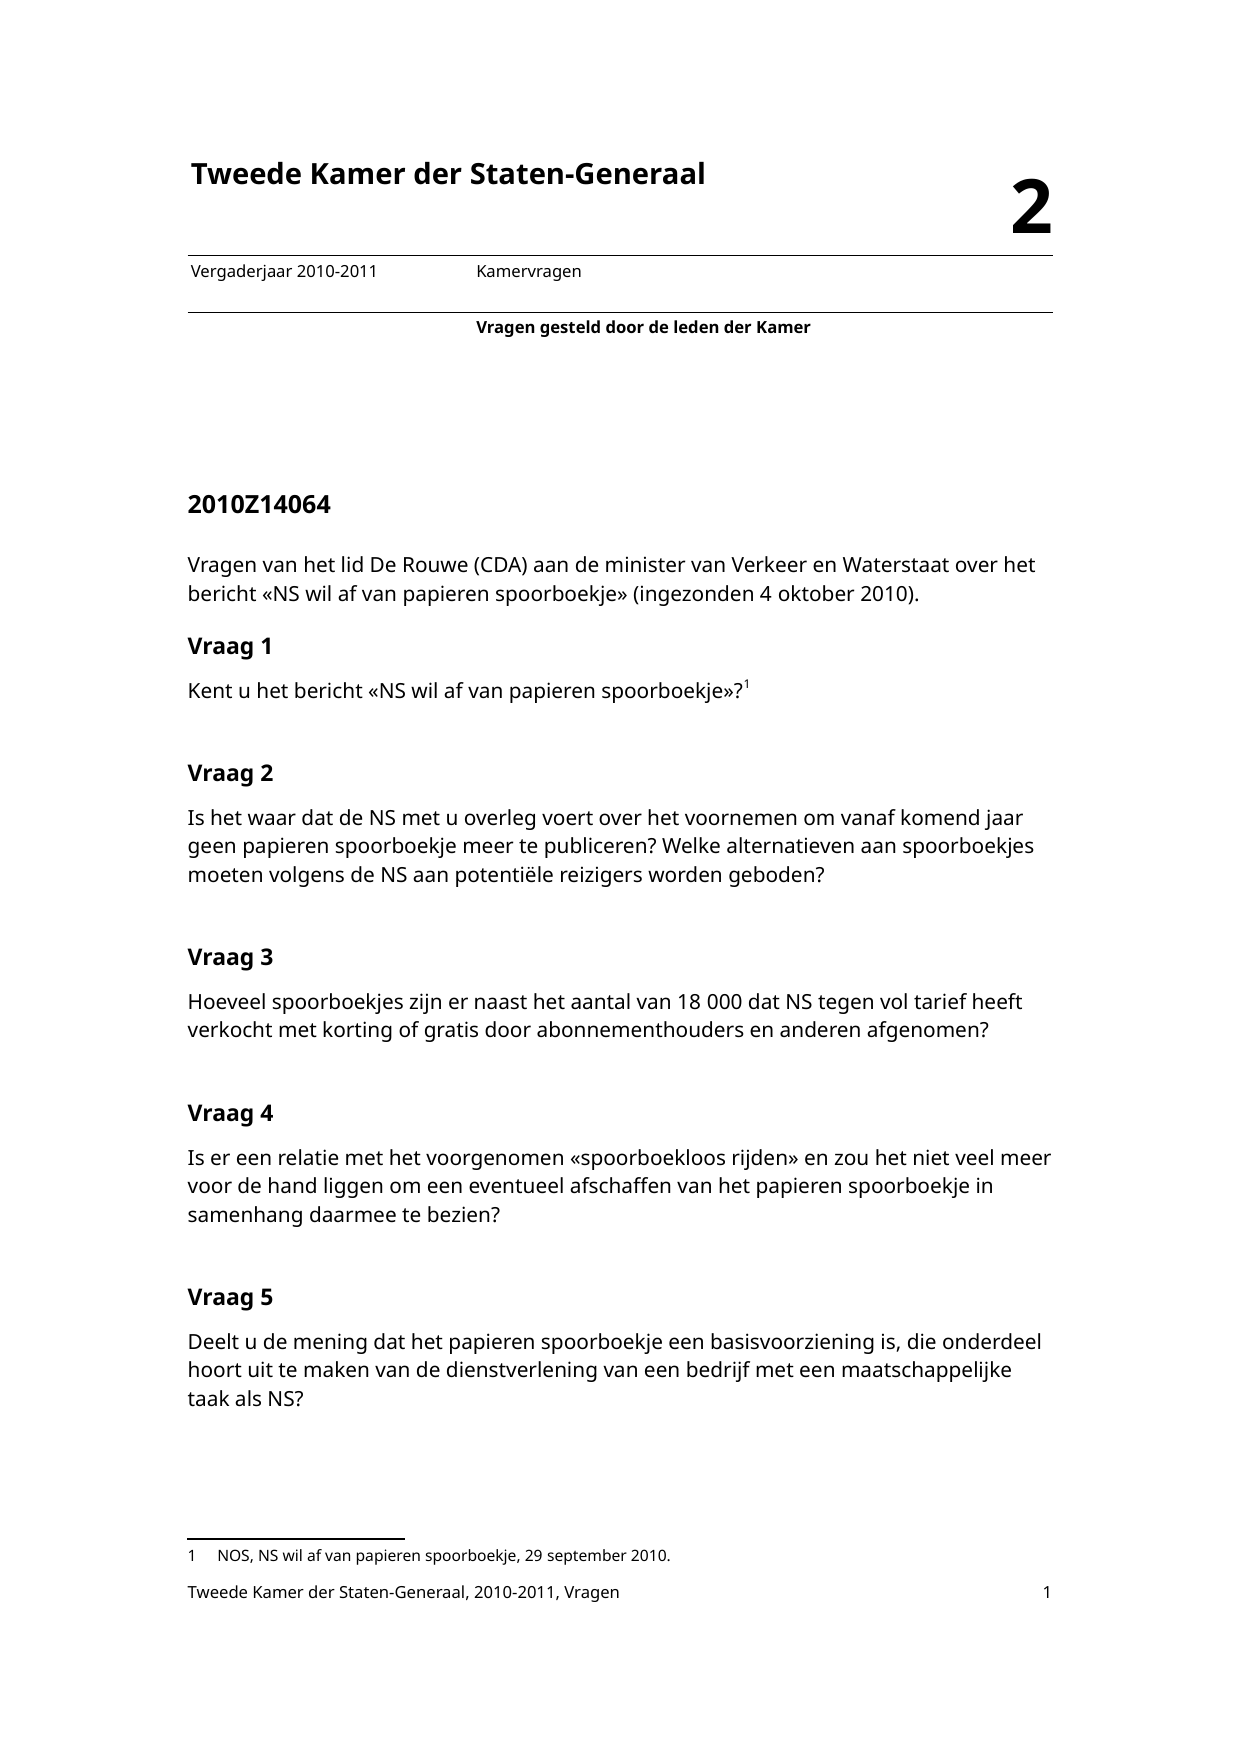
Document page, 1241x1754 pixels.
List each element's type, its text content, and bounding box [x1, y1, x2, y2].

subtitle Vraag 3 [187, 941, 1053, 972]
text Is er een relatie met het voorgenomen «spoorboekloos rijden» en zou het niet veel meer voor de hand liggen om een eventueel afschaffen van het papieren spoorboekje in samenhang daarmee te bezien? [187, 1143, 1053, 1228]
text 2010Z14064 [187, 487, 1053, 521]
text Kent u het bericht «NS wil af van papieren spoorboekje»? [187, 676, 1053, 704]
text Hoeveel spoorboekjes zijn er naast het aantal van 18 000 dat NS tegen vol tarief heeft verkocht met korting of gratis door abonnementhouders en anderen afgenomen? [187, 987, 1053, 1044]
table_cell Kamervragen [473, 256, 1053, 312]
subtitle Vraag 4 [187, 1097, 1053, 1128]
table_header 2 [880, 150, 1053, 255]
text Deelt u de mening dat het papieren spoorboekje een basisvoorziening is, die onderdeel hoort uit te maken van de dienstverlening van een bedrijf met een maatschappelijke taak als NS? [187, 1327, 1053, 1412]
table_cell Vergaderjaar 2010-2011 [188, 256, 473, 312]
subtitle Vraag 1 [187, 630, 1053, 661]
table_cell Vragen gesteld door de leden der Kamer [473, 313, 1053, 339]
table_header Tweede Kamer der Staten-Generaal [188, 150, 879, 255]
subtitle Vraag 5 [187, 1281, 1053, 1312]
subtitle Vraag 2 [187, 757, 1053, 788]
table_cell [188, 313, 473, 339]
text Is het waar dat de NS met u overleg voert over het voornemen om vanaf komend jaar geen papieren spoorboekje meer te publiceren? Welke alternatieven aan spoorboekjes moeten volgens de NS aan potentiële reizigers worden geboden? [187, 803, 1053, 888]
text Vragen van het lid De Rouwe (CDA) aan de minister van Verkeer en Waterstaat over het bericht «NS wil af van papieren spoorboekje» (ingezonden 4 oktober 2010). [187, 550, 1053, 607]
text NOS, NS wil af van papieren spoorboekje, 29 september 2010. [187, 1538, 1053, 1566]
